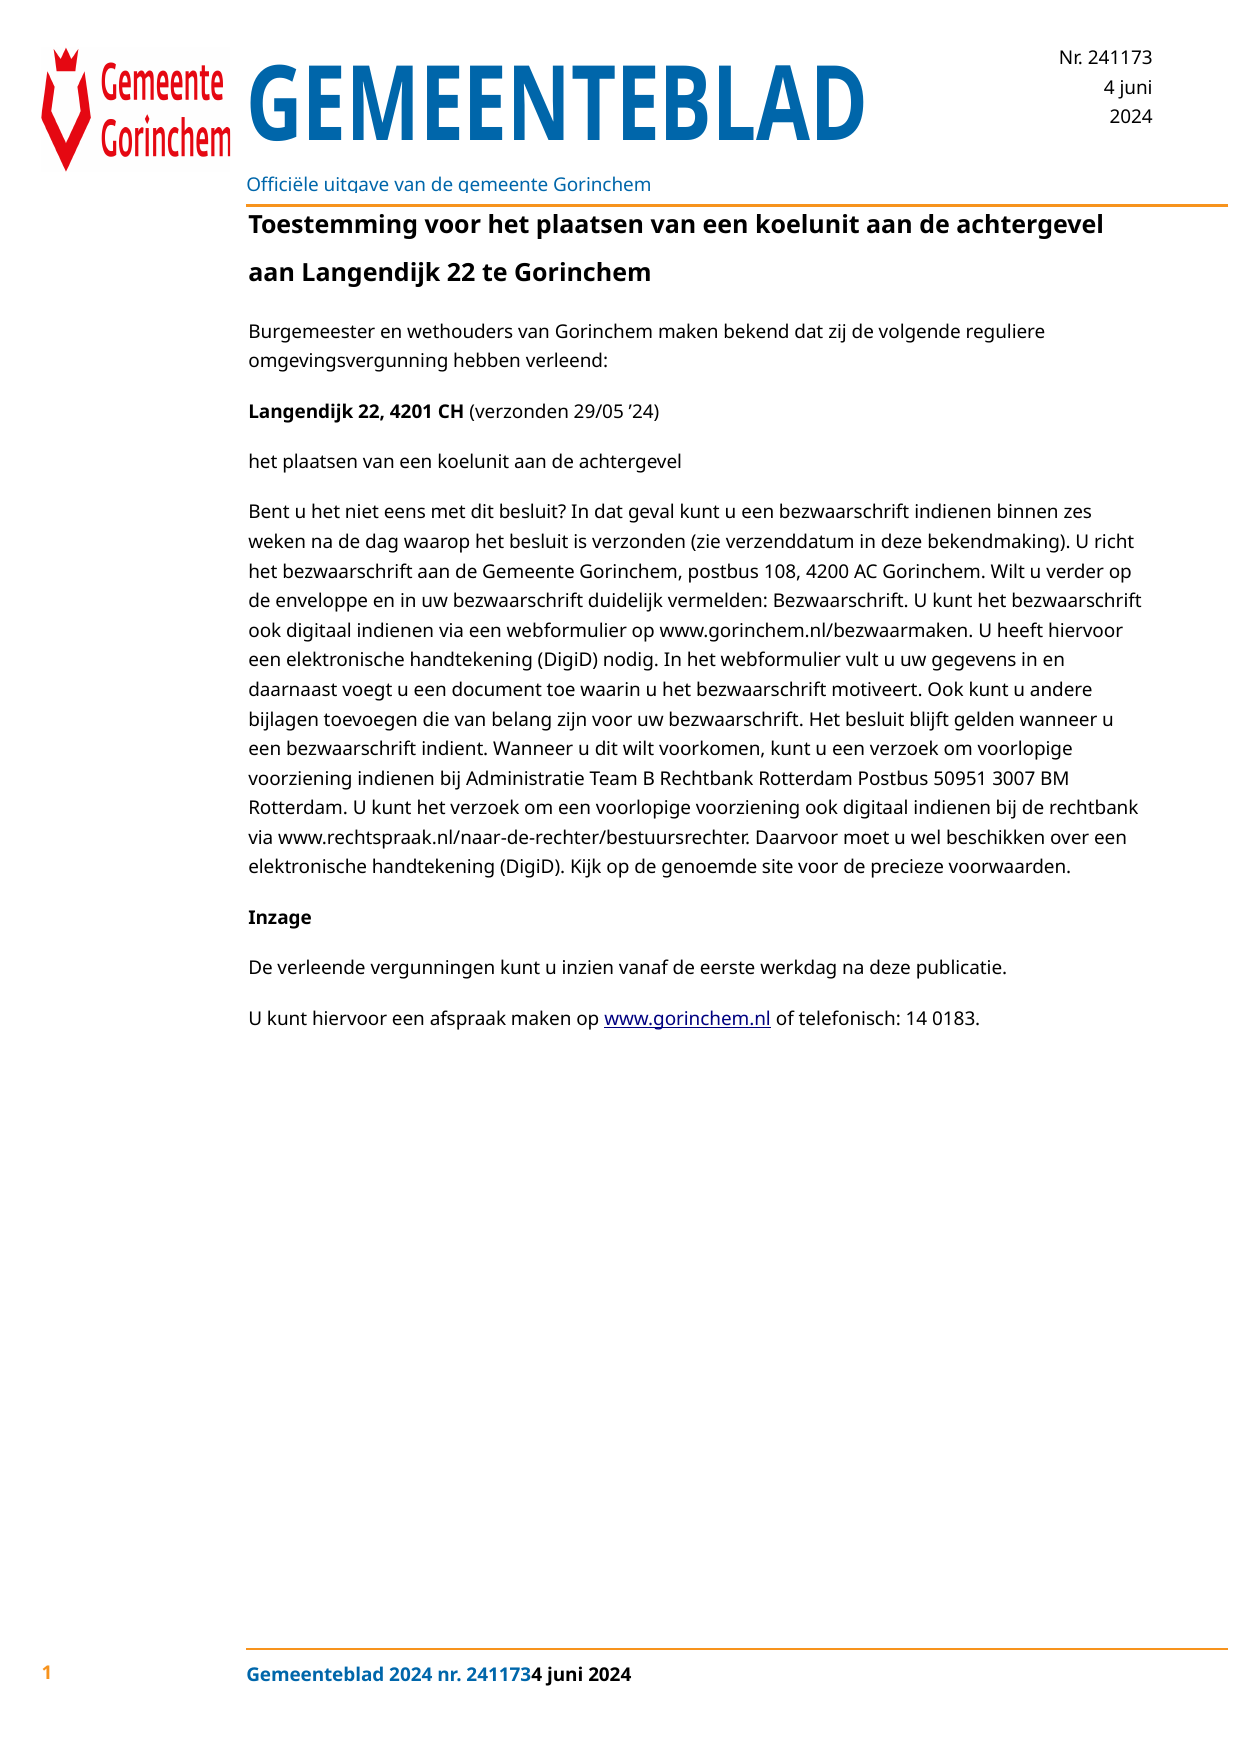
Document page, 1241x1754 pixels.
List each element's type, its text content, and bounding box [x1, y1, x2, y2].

text Toestemming voor het plaatsen van een koelunit aan de achtergevel aan Langendijk 22 te Gorinchem [248, 207, 1152, 288]
text De verleende vergunningen kunt u inzien vanaf de eerste werkdag na deze publicatie. [248, 954, 1152, 980]
picture [41, 47, 231, 172]
text Bent u het niet eens met dit besluit? In dat geval kunt u een bezwaarschrift indienen binnen zes weken na de dag waarop het besluit is verzonden (zie verzenddatum in deze bekendmaking). U richt het bezwaarschrift aan de Gemeente Gorinchem, postbus 108, 4200 AC Gorinchem. Wilt u verder op de enveloppe en in uw bezwaarschrift duidelijk vermelden: Bezwaarschrift. U kunt het bezwaarschrift ook digitaal indienen via een webformulier op www.gorinchem.nl/bezwaarmaken. U heeft hiervoor een elektronische handtekening (DigiD) nodig. In het webformulier vult u uw gegevens in en daarnaast voegt u een document toe waarin u het bezwaarschrift motiveert. Ook kunt u andere bijlagen toevoegen die van belang zijn voor uw bezwaarschrift. Het besluit blijft gelden wanneer u een bezwaarschrift indient. Wanneer u dit wilt voorkomen, kunt u een verzoek om voorlopige voorziening indienen bij Administratie Team B Rechtbank Rotterdam Postbus 50951 3007 BM Rotterdam. U kunt het verzoek om een voorlopige voorziening ook digitaal indienen bij de rechtbank via www.rechtspraak.nl/naar-de-rechter/bestuursrechter. Daarvoor moet u wel beschikken over een elektronische handtekening (DigiD). Kijk op de genoemde site voor de precieze voorwaarden. [248, 499, 1152, 879]
text het plaatsen van een koelunit aan de achtergevel [248, 448, 1152, 474]
text Langendijk 22, 4201 CH (verzonden 29/05 ’24) [248, 398, 1152, 424]
text U kunt hiervoor een afspraak maken op www.gorinchem.nl of telefonisch: 14 0183. [248, 1005, 1152, 1031]
text Burgemeester en wethouders van Gorinchem maken bekend dat zij de volgende reguliere omgevingsvergunning hebben verleend: [248, 318, 1152, 373]
text Inzage [248, 904, 1152, 930]
